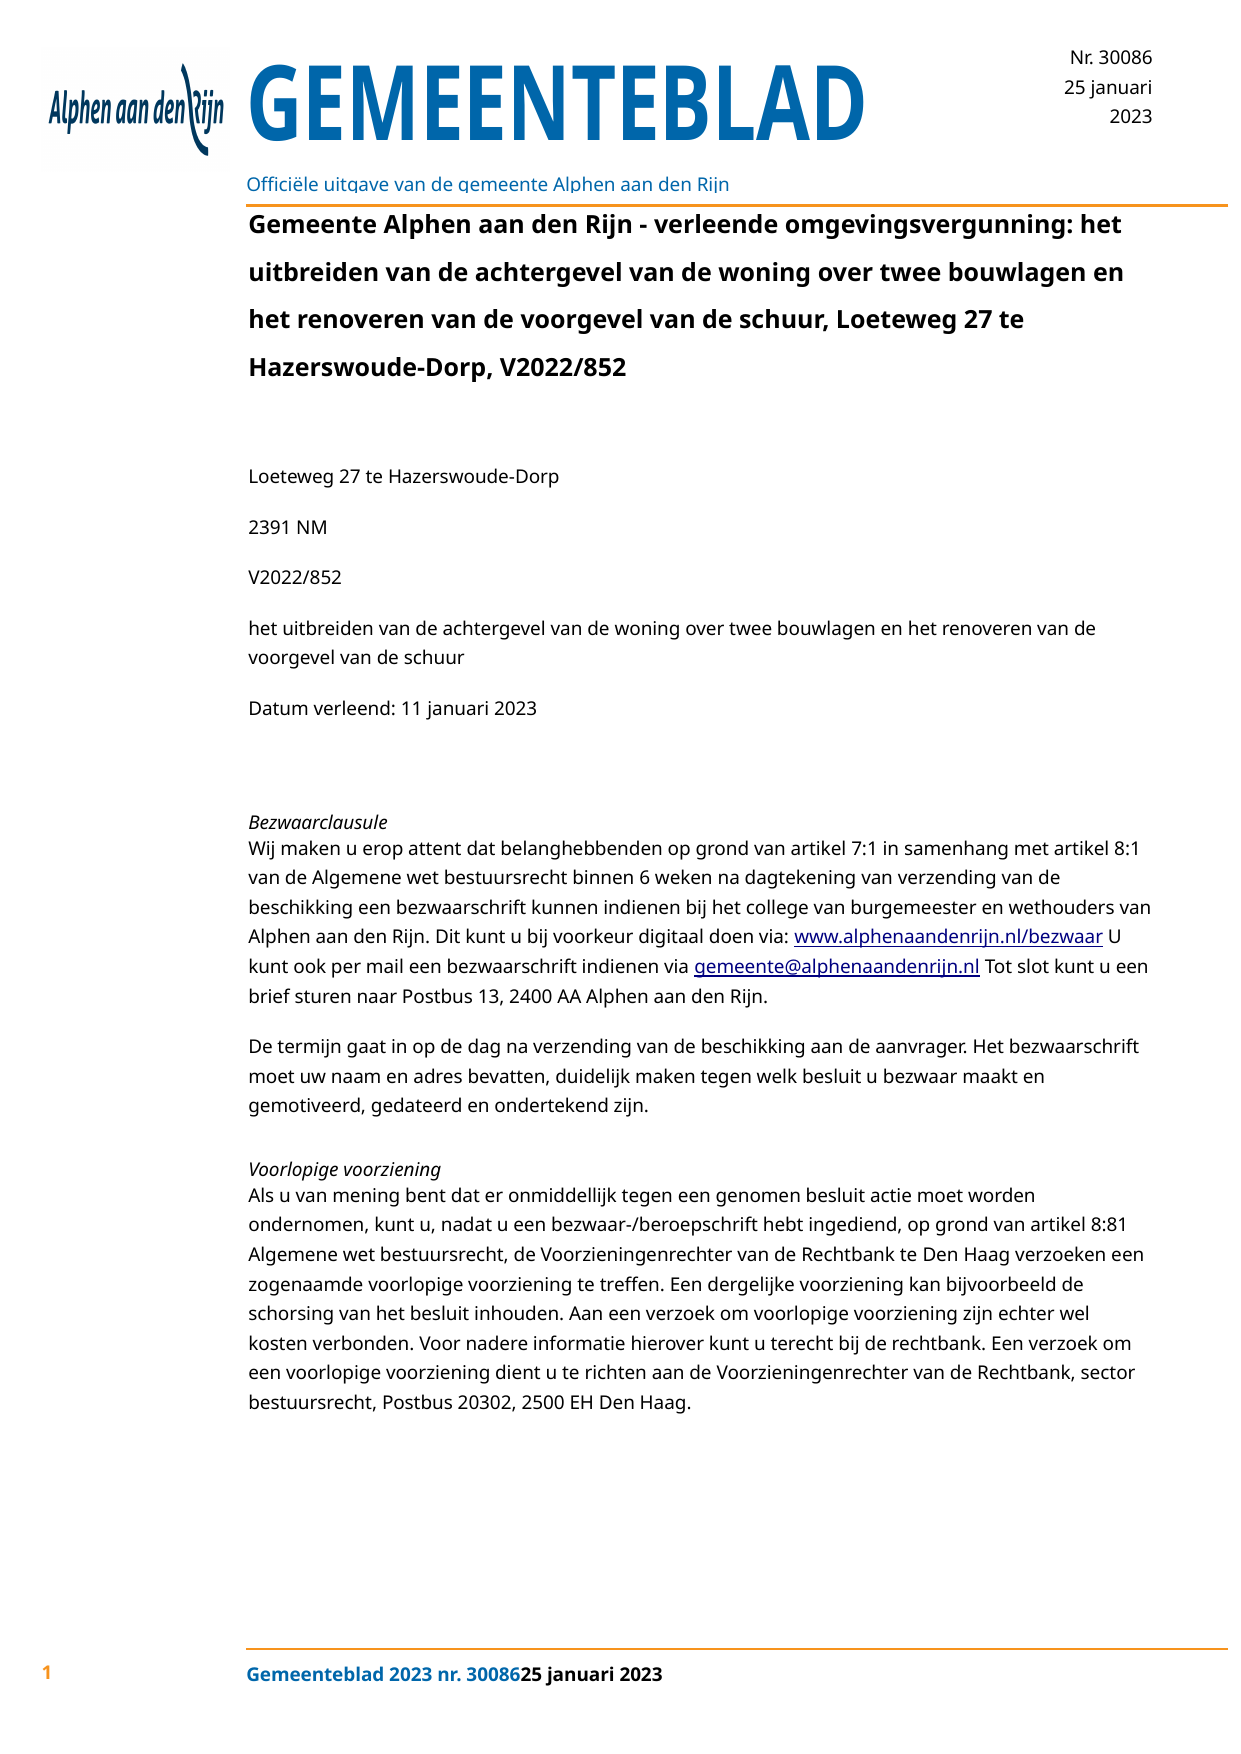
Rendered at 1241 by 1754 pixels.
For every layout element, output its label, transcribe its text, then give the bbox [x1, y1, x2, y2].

text V2022/852 [248, 564, 1152, 590]
text Loeteweg 27 te Hazerswoude-Dorp [248, 463, 1152, 489]
text Bezwaarclausule [248, 809, 1152, 835]
text Gemeente Alphen aan den Rijn - verleende omgevingsvergunning: het uitbreiden van de achtergevel van de woning over twee bouwlagen en het renoveren van de voorgevel van de schuur, Loeteweg 27 te Hazerswoude-Dorp, V2022/852 [248, 207, 1152, 384]
text 2391 NM [248, 514, 1152, 540]
picture [41, 47, 231, 172]
text Wij maken u erop attent dat belanghebbenden op grond van artikel 7:1 in samenhang met artikel 8:1 van de Algemene wet bestuursrecht binnen 6 weken na dagtekening van verzending van de beschikking een bezwaarschrift kunnen indienen bij het college van burgemeester en wethouders van Alphen aan den Rijn. Dit kunt u bij voorkeur digitaal doen via: www.alphenaandenrijn.nl/bezwaar U kunt ook per mail een bezwaarschrift indienen via gemeente@alphenaandenrijn.nl Tot slot kunt u een brief sturen naar Postbus 13, 2400 AA Alphen aan den Rijn. [248, 835, 1152, 1008]
text Voorlopige voorziening [248, 1156, 1152, 1182]
text het uitbreiden van de achtergevel van de woning over twee bouwlagen en het renoveren van de voorgevel van de schuur [248, 615, 1152, 670]
text Datum verleend: 11 januari 2023 [248, 695, 1152, 721]
text De termijn gaat in op de dag na verzending van de beschikking aan de aanvrager. Het bezwaarschrift moet uw naam en adres bevatten, duidelijk maken tegen welk besluit u bezwaar maakt en gemotiveerd, gedateerd en ondertekend zijn. [248, 1033, 1152, 1118]
text Als u van mening bent dat er onmiddellijk tegen een genomen besluit actie moet worden ondernomen, kunt u, nadat u een bezwaar-/beroepschrift hebt ingediend, op grond van artikel 8:81 Algemene wet bestuursrecht, de Voorzieningenrechter van de Rechtbank te Den Haag verzoeken een zogenaamde voorlopige voorziening te treffen. Een dergelijke voorziening kan bijvoorbeeld de schorsing van het besluit inhouden. Aan een verzoek om voorlopige voorziening zijn echter wel kosten verbonden. Voor nadere informatie hierover kunt u terecht bij de rechtbank. Een verzoek om een voorlopige voorziening dient u te richten aan de Voorzieningenrechter van de Rechtbank, sector bestuursrecht, Postbus 20302, 2500 EH Den Haag. [248, 1182, 1152, 1415]
